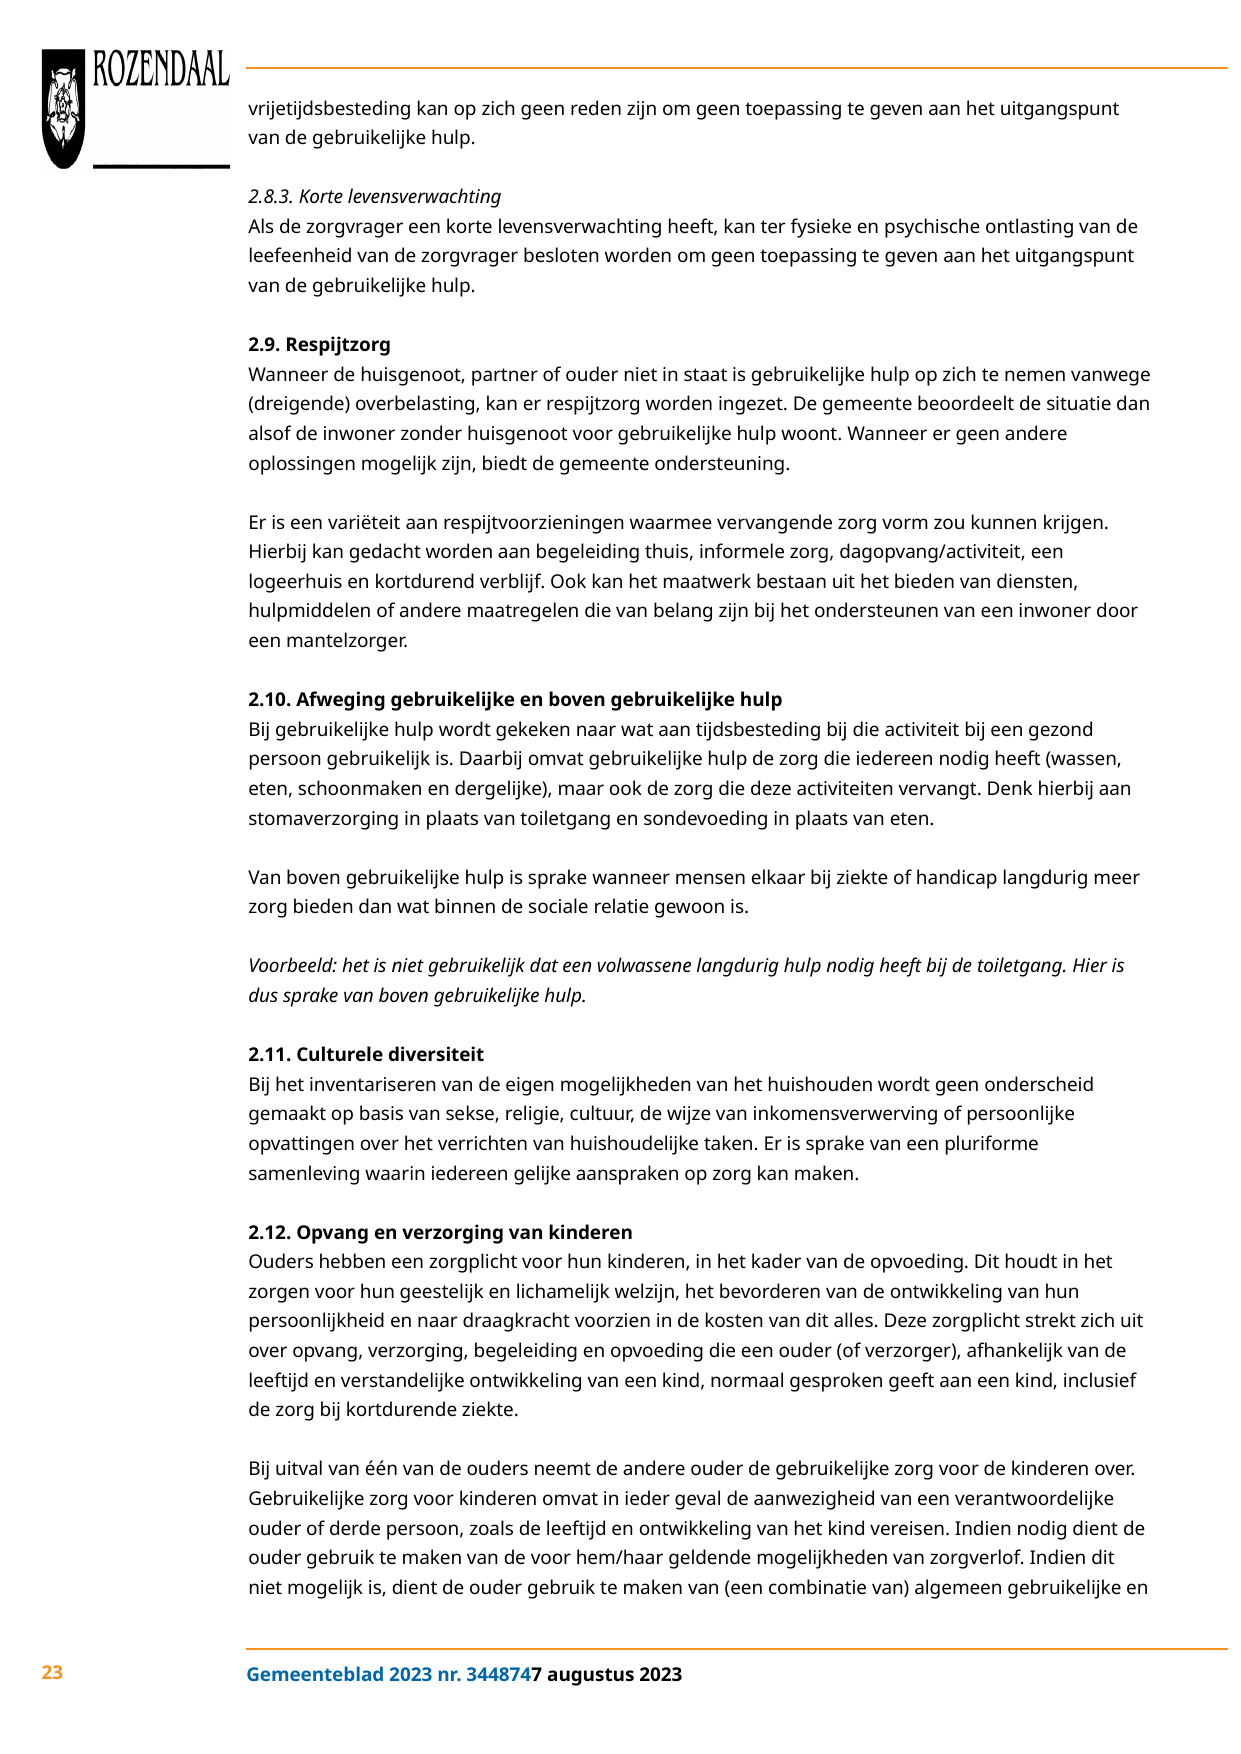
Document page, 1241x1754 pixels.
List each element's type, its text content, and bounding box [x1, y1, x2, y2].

picture [41, 47, 231, 172]
text 2.8.3. Korte levensverwachting [248, 183, 1152, 209]
text 2.12. Opvang en verzorging van kinderen [248, 1219, 1152, 1245]
text Bij het inventariseren van de eigen mogelijkheden van het huishouden wordt geen onderscheid gemaakt op basis van sekse, religie, cultuur, de wijze van inkomensverwerving of persoonlijke opvattingen over het verrichten van huishoudelijke taken. Er is sprake van een pluriforme samenleving waarin iedereen gelijke aanspraken op zorg kan maken. [248, 1071, 1152, 1186]
text Van boven gebruikelijke hulp is sprake wanneer mensen elkaar bij ziekte of handicap langdurig meer zorg bieden dan wat binnen de sociale relatie gewoon is. [248, 864, 1152, 919]
text Voorbeeld: het is niet gebruikelijk dat een volwassene langdurig hulp nodig heeft bij de toiletgang. Hier is dus sprake van boven gebruikelijke hulp. [248, 953, 1152, 1008]
text Wanneer de huisgenoot, partner of ouder niet in staat is gebruikelijke hulp op zich te nemen vanwege (dreigende) overbelasting, kan er respijtzorg worden ingezet. De gemeente beoordeelt de situatie dan alsof de inwoner zonder huisgenoot voor gebruikelijke hulp woont. Wanneer er geen andere oplossingen mogelijk zijn, biedt de gemeente ondersteuning. [248, 361, 1152, 476]
text Als de zorgvrager een korte levensverwachting heeft, kan ter fysieke en psychische ontlasting van de leefeenheid van de zorgvrager besloten worden om geen toepassing te geven aan het uitgangspunt van de gebruikelijke hulp. [248, 213, 1152, 298]
text Bij gebruikelijke hulp wordt gekeken naar wat aan tijdsbesteding bij die activiteit bij een gezond persoon gebruikelijk is. Daarbij omvat gebruikelijke hulp de zorg die iedereen nodig heeft (wassen, eten, schoonmaken en dergelijke), maar ook de zorg die deze activiteiten vervangt. Denk hierbij aan stomaverzorging in plaats van toiletgang en sondevoeding in plaats van eten. [248, 716, 1152, 831]
text Er is een variëteit aan respijtvoorzieningen waarmee vervangende zorg vorm zou kunnen krijgen. Hierbij kan gedacht worden aan begeleiding thuis, informele zorg, dagopvang/activiteit, een logeerhuis en kortdurend verblijf. Ook kan het maatwerk bestaan uit het bieden van diensten, hulpmiddelen of andere maatregelen die van belang zijn bij het ondersteunen van een inwoner door een mantelzorger. [248, 509, 1152, 653]
text 2.10. Afweging gebruikelijke en boven gebruikelijke hulp [248, 686, 1152, 712]
text vrijetijdsbesteding kan op zich geen reden zijn om geen toepassing te geven aan het uitgangspunt van de gebruikelijke hulp. [248, 95, 1152, 150]
text Bij uitval van één van de ouders neemt de andere ouder de gebruikelijke zorg voor de kinderen over. Gebruikelijke zorg voor kinderen omvat in ieder geval de aanwezigheid van een verantwoordelijke ouder of derde persoon, zoals de leeftijd en ontwikkeling van het kind vereisen. Indien nodig dient de ouder gebruik te maken van de voor hem/haar geldende mogelijkheden van zorgverlof. Indien dit niet mogelijk is, dient de ouder gebruik te maken van (een combinatie van) algemeen gebruikelijke en [248, 1456, 1152, 1600]
text 2.11. Culturele diversiteit [248, 1041, 1152, 1067]
text Ouders hebben een zorgplicht voor hun kinderen, in het kader van de opvoeding. Dit houdt in het zorgen voor hun geestelijk en lichamelijk welzijn, het bevorderen van de ontwikkeling van hun persoonlijkheid en naar draagkracht voorzien in de kosten van dit alles. Deze zorgplicht strekt zich uit over opvang, verzorging, begeleiding en opvoeding die een ouder (of verzorger), afhankelijk van de leeftijd en verstandelijke ontwikkeling van een kind, normaal gesproken geeft aan een kind, inclusief de zorg bij kortdurende ziekte. [248, 1248, 1152, 1422]
text 2.9. Respijtzorg [248, 331, 1152, 357]
